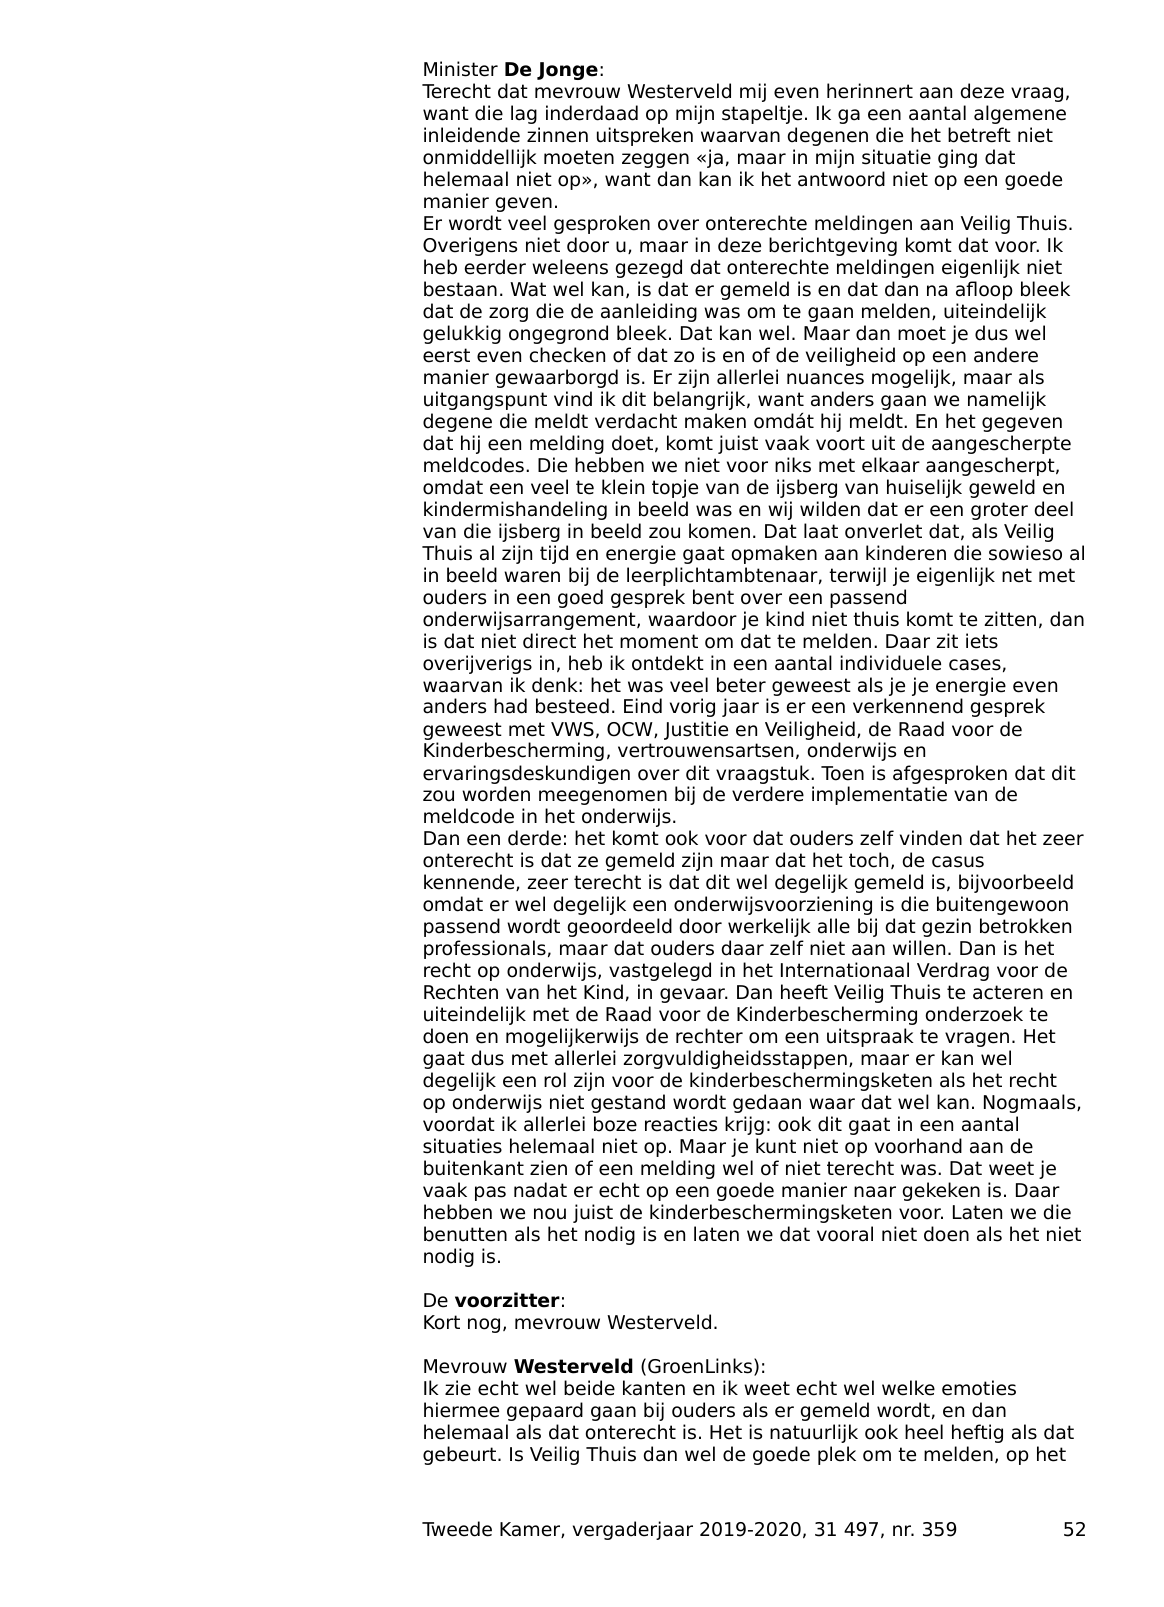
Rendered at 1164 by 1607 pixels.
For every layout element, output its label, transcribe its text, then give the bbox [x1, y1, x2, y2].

text Kort nog, mevrouw Westerveld. [422, 1312, 1087, 1334]
text Minister De Jonge: [422, 59, 1087, 81]
text Ik zie echt wel beide kanten en ik weet echt wel welke emoties hiermee gepaard gaan bij ouders als er gemeld wordt, en dan helemaal als dat onterecht is. Het is natuurlijk ook heel heftig als dat gebeurt. Is Veilig Thuis dan wel de goede plek om te melden, op het [422, 1378, 1087, 1466]
text Dan een derde: het komt ook voor dat ouders zelf vinden dat het zeer onterecht is dat ze gemeld zijn maar dat het toch, de casus kennende, zeer terecht is dat dit wel degelijk gemeld is, bijvoorbeeld omdat er wel degelijk een onderwijsvoorziening is die buitengewoon passend wordt geoordeeld door werkelijk alle bij dat gezin betrokken professionals, maar dat ouders daar zelf niet aan willen. Dan is het recht op onderwijs, vastgelegd in het Internationaal Verdrag voor de Rechten van het Kind, in gevaar. Dan heeft Veilig Thuis te acteren en uiteindelijk met de Raad voor de Kinderbescherming onderzoek te doen en mogelijkerwijs de rechter om een uitspraak te vragen. Het gaat dus met allerlei zorgvuldigheidsstappen, maar er kan wel degelijk een rol zijn voor de kinderbeschermingsketen als het recht op onderwijs niet gestand wordt gedaan waar dat wel kan. Nogmaals, voordat ik allerlei boze reacties krijg: ook dit gaat in een aantal situaties helemaal niet op. Maar je kunt niet op voorhand aan de buitenkant zien of een melding wel of niet terecht was. Dat weet je vaak pas nadat er echt op een goede manier naar gekeken is. Daar hebben we nou juist de kinderbeschermingsketen voor. Laten we die benutten als het nodig is en laten we dat vooral niet doen als het niet nodig is. [422, 828, 1087, 1268]
text Terecht dat mevrouw Westerveld mij even herinnert aan deze vraag, want die lag inderdaad op mijn stapeltje. Ik ga een aantal algemene inleidende zinnen uitspreken waarvan degenen die het betreft niet onmiddellijk moeten zeggen «ja, maar in mijn situatie ging dat helemaal niet op», want dan kan ik het antwoord niet op een goede manier geven. [422, 81, 1087, 213]
text Mevrouw Westerveld (GroenLinks): [422, 1356, 1087, 1378]
text De voorzitter: [422, 1290, 1087, 1312]
text Er wordt veel gesproken over onterechte meldingen aan Veilig Thuis. Overigens niet door u, maar in deze berichtgeving komt dat voor. Ik heb eerder weleens gezegd dat onterechte meldingen eigenlijk niet bestaan. Wat wel kan, is dat er gemeld is en dat dan na afloop bleek dat de zorg die de aanleiding was om te gaan melden, uiteindelijk gelukkig ongegrond bleek. Dat kan wel. Maar dan moet je dus wel eerst even checken of dat zo is en of de veiligheid op een andere manier gewaarborgd is. Er zijn allerlei nuances mogelijk, maar als uitgangspunt vind ik dit belangrijk, want anders gaan we namelijk degene die meldt verdacht maken omdát hij meldt. En het gegeven dat hij een melding doet, komt juist vaak voort uit de aangescherpte meldcodes. Die hebben we niet voor niks met elkaar aangescherpt, omdat een veel te klein topje van de ijsberg van huiselijk geweld en kindermishandeling in beeld was en wij wilden dat er een groter deel van die ijsberg in beeld zou komen. Dat laat onverlet dat, als Veilig Thuis al zijn tijd en energie gaat opmaken aan kinderen die sowieso al in beeld waren bij de leerplichtambtenaar, terwijl je eigenlijk net met ouders in een goed gesprek bent over een passend onderwijsarrangement, waardoor je kind niet thuis komt te zitten, dan is dat niet direct het moment om dat te melden. Daar zit iets overijverigs in, heb ik ontdekt in een aantal individuele cases, waarvan ik denk: het was veel beter geweest als je je energie even anders had besteed. Eind vorig jaar is er een verkennend gesprek geweest met VWS, OCW, Justitie en Veiligheid, de Raad voor de Kinderbescherming, vertrouwensartsen, onderwijs en ervaringsdeskundigen over dit vraagstuk. Toen is afgesproken dat dit zou worden meegenomen bij de verdere implementatie van de meldcode in het onderwijs. [422, 213, 1087, 828]
